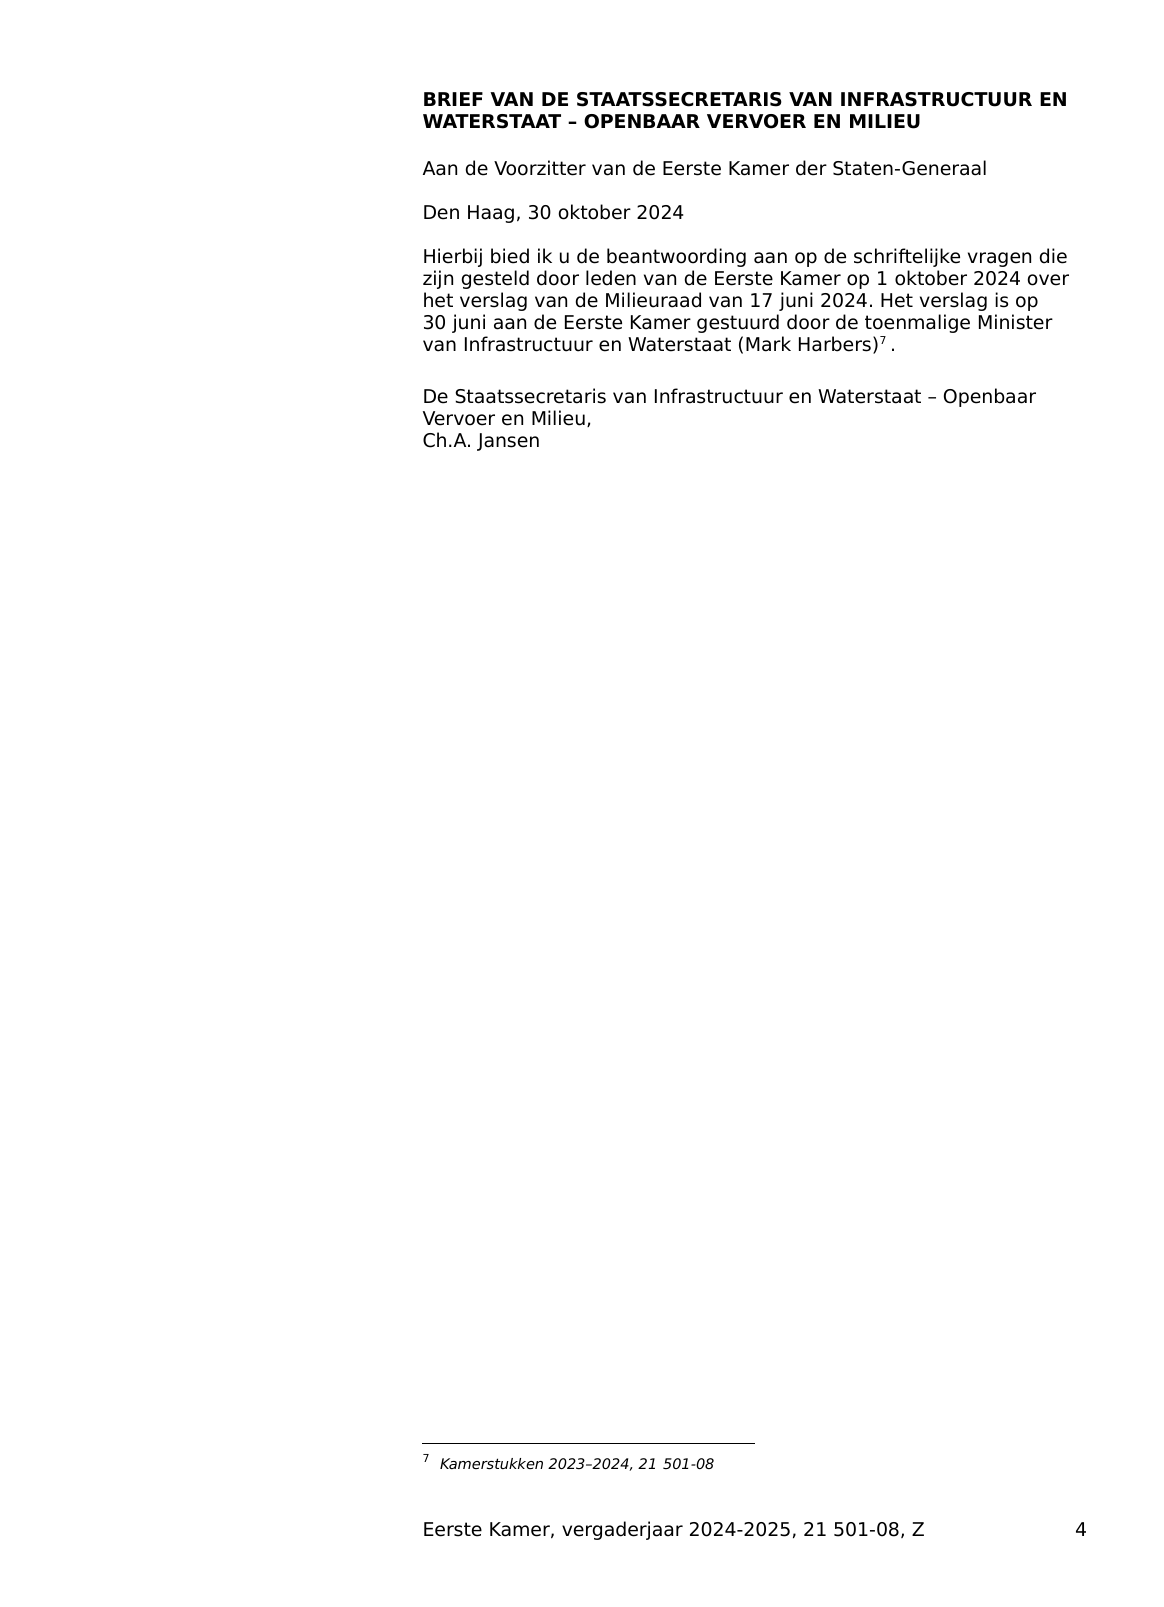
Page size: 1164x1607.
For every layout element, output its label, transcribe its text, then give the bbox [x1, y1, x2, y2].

text Hierbij bied ik u de beantwoording aan op de schriftelijke vragen die zijn gesteld door leden van de Eerste Kamer op 1 oktober 2024 over het verslag van de Milieuraad van 17 juni 2024. Het verslag is op 30 juni aan de Eerste Kamer gestuurd door de toenmalige Minister van Infrastructuur en Waterstaat (Mark Harbers). [422, 246, 1087, 356]
text Kamerstukken 2023–2024, 21 501-08 [422, 1452, 1087, 1474]
subtitle BRIEF VAN DE STAATSSECRETARIS VAN INFRASTRUCTUUR EN WATERSTAAT – OPENBAAR VERVOER EN MILIEU [422, 89, 1087, 133]
text Den Haag, 30 oktober 2024 [422, 202, 1087, 224]
text De Staatssecretaris van Infrastructuur en Waterstaat – Openbaar Vervoer en Milieu, Ch.A. Jansen [422, 386, 1087, 452]
text Aan de Voorzitter van de Eerste Kamer der Staten-Generaal [422, 158, 1087, 180]
